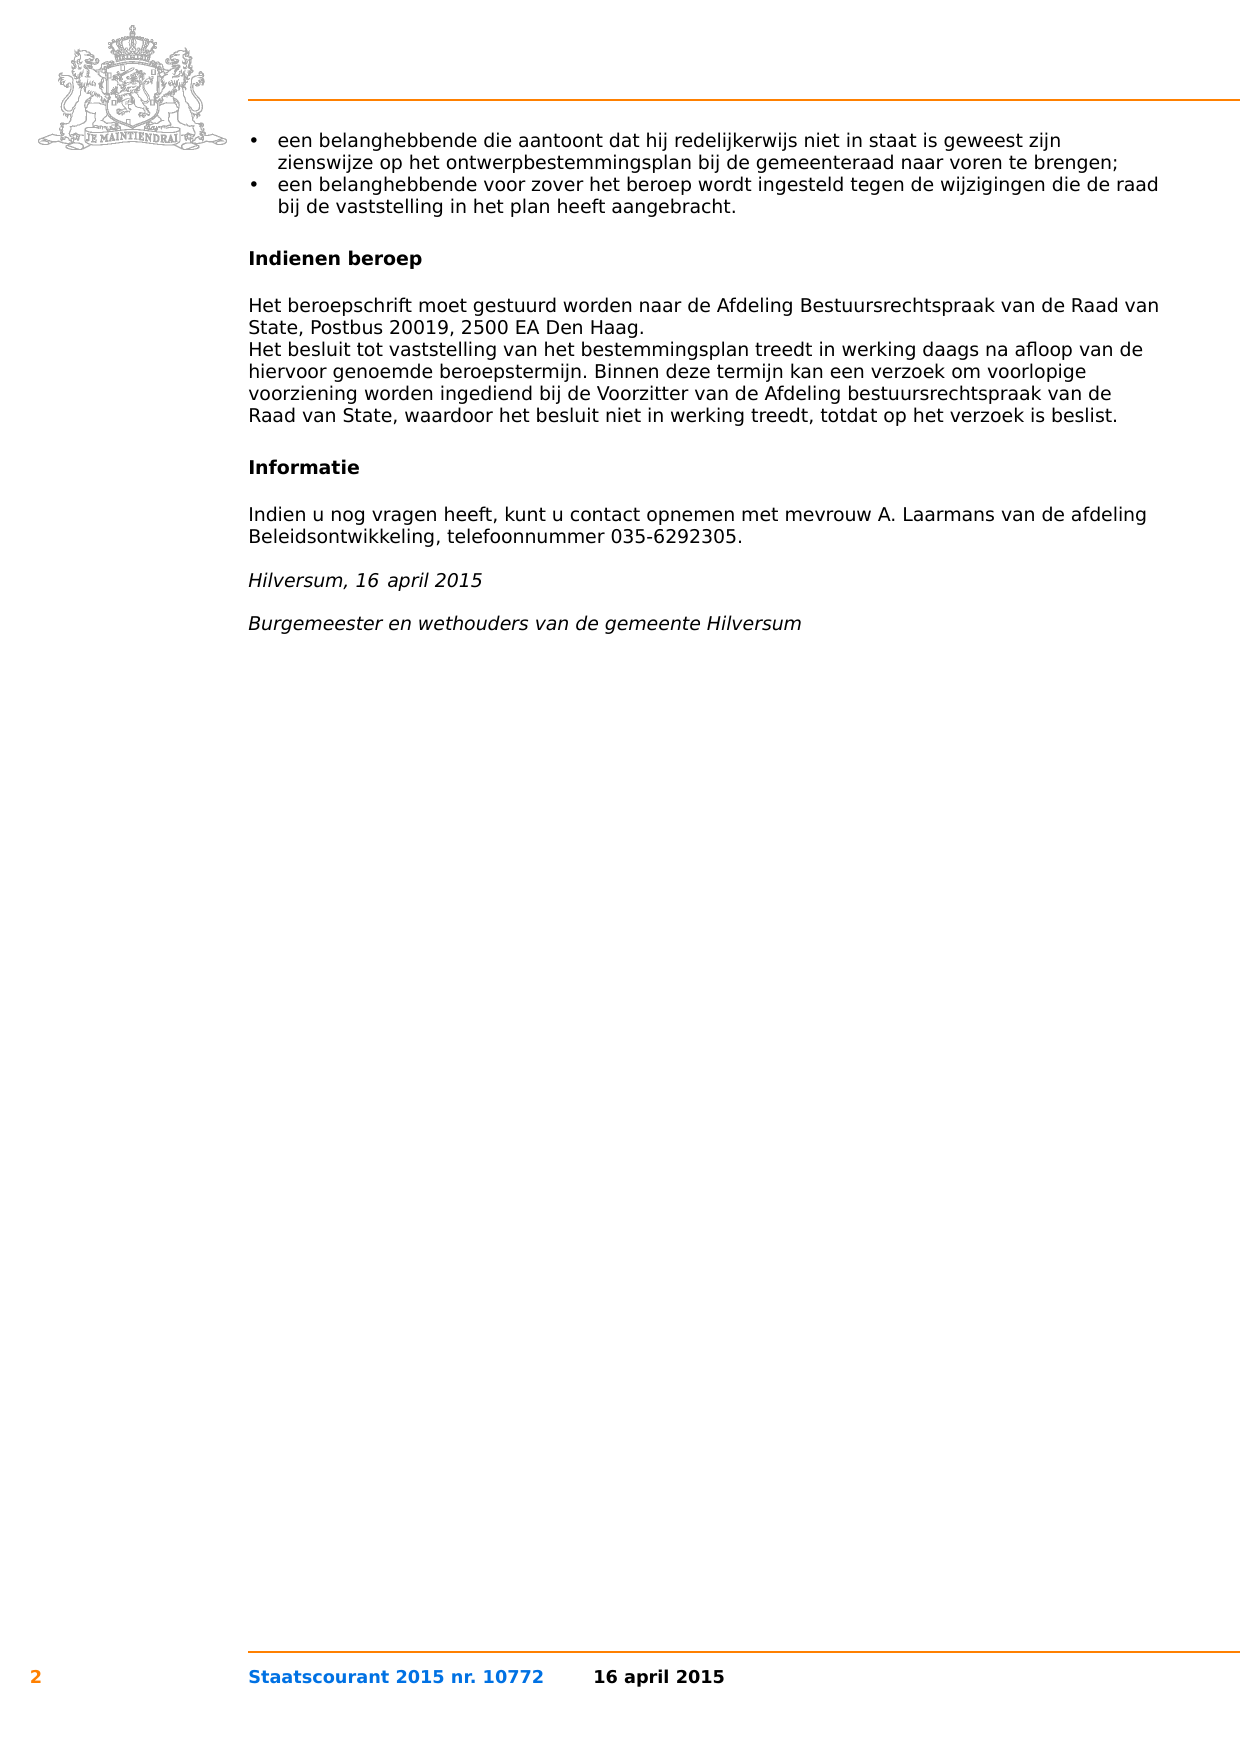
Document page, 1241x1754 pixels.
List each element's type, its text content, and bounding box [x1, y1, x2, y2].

text Burgemeester en wethouders van de gemeente Hilversum [248, 613, 1163, 635]
text Het beroepschrift moet gestuurd worden naar de Afdeling Bestuursrechtspraak van de Raad van State, Postbus 20019, 2500 EA Den Haag. [248, 295, 1163, 339]
picture [38, 25, 227, 150]
text • een belanghebbende voor zover het beroep wordt ingesteld tegen de wijzigingen die de raad bij de vaststelling in het plan heeft aangebracht. [248, 174, 1163, 218]
subtitle Indienen beroep [248, 248, 1163, 270]
text Indien u nog vragen heeft, kunt u contact opnemen met mevrouw A. Laarmans van de afdeling Beleidsontwikkeling, telefoonnummer 035-6292305. [248, 504, 1163, 548]
subtitle Informatie [248, 457, 1163, 479]
text • een belanghebbende die aantoont dat hij redelijkerwijs niet in staat is geweest zijn zienswijze op het ontwerpbestemmingsplan bij de gemeenteraad naar voren te brengen; [248, 130, 1163, 174]
text Hilversum, 16 april 2015 [248, 569, 1163, 591]
text Het besluit tot vaststelling van het bestemmingsplan treedt in werking daags na afloop van de hiervoor genoemde beroepstermijn. Binnen deze termijn kan een verzoek om voorlopige voorziening worden ingediend bij de Voorzitter van de Afdeling bestuursrechtspraak van de Raad van State, waardoor het besluit niet in werking treedt, totdat op het verzoek is beslist. [248, 339, 1163, 427]
